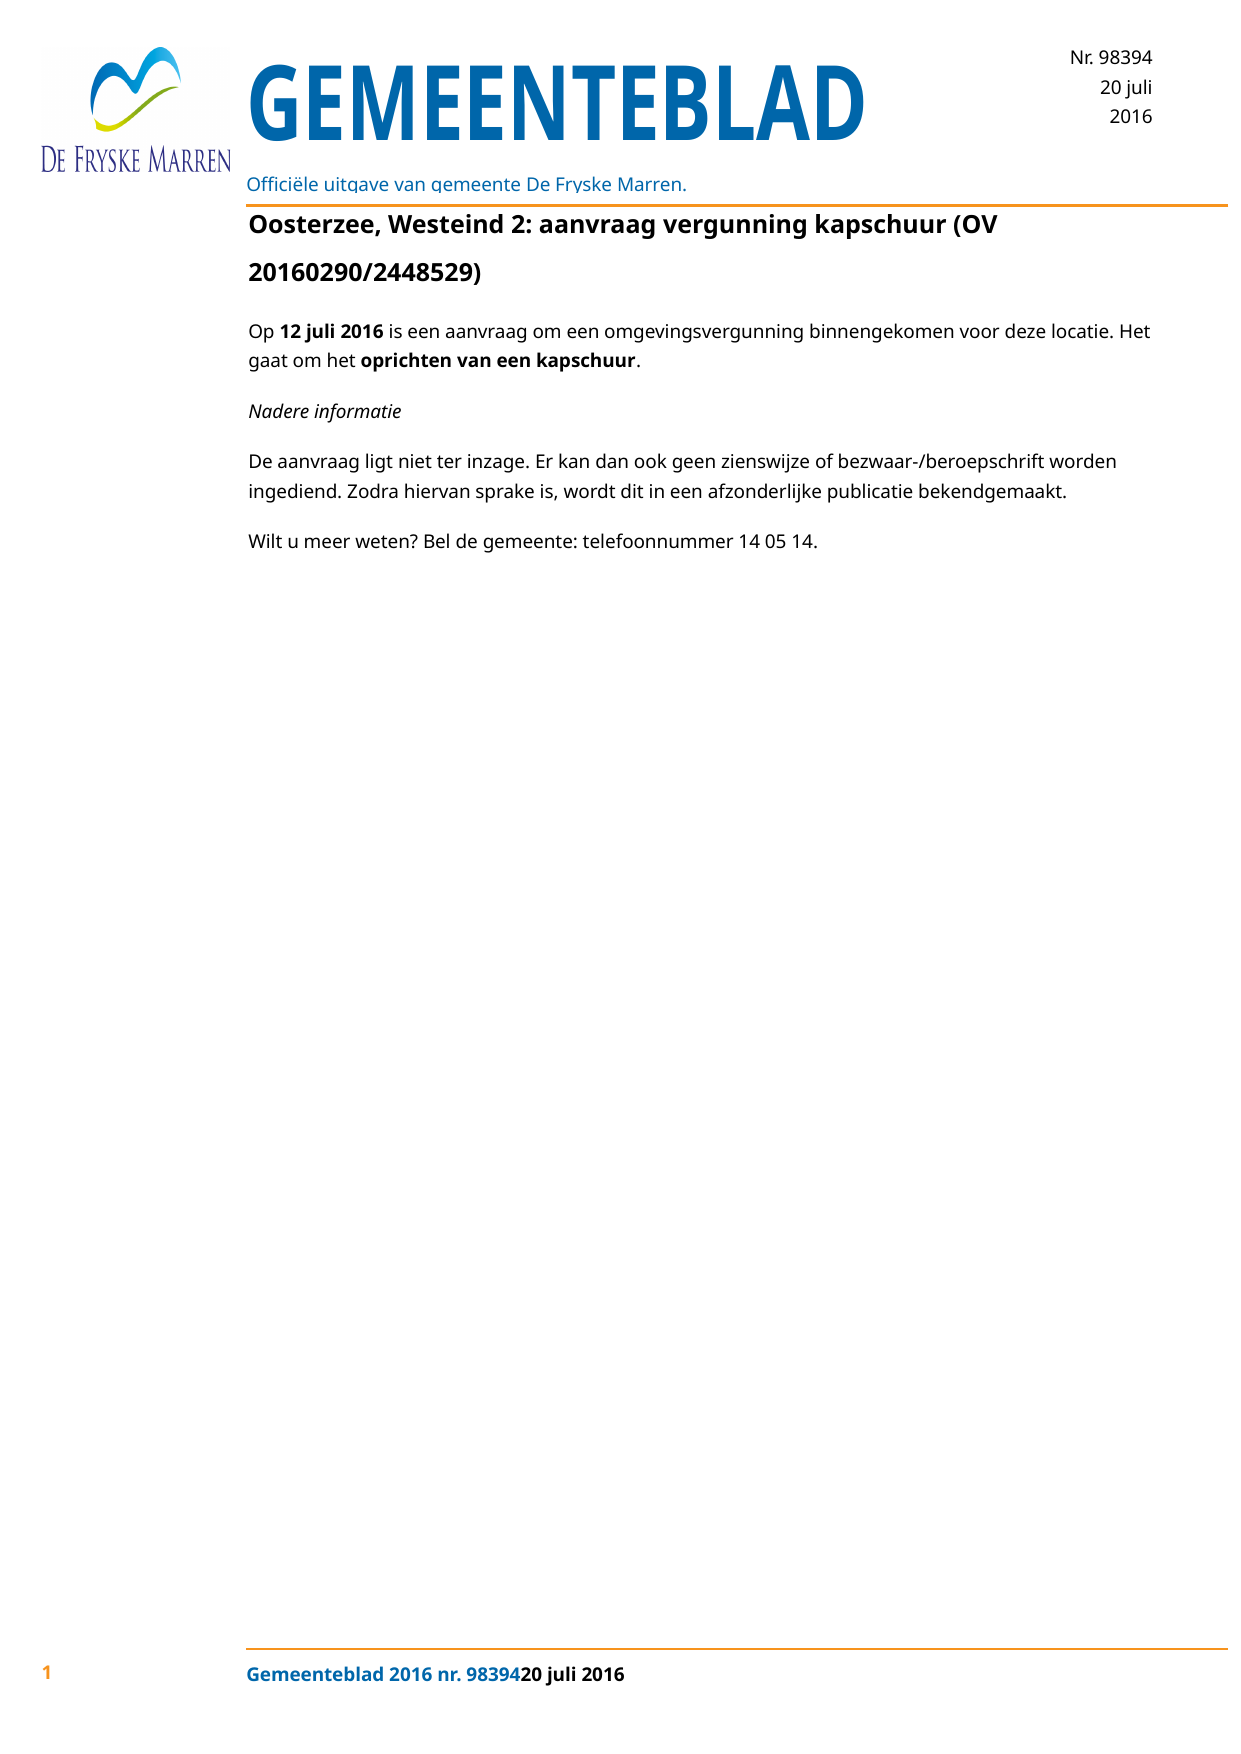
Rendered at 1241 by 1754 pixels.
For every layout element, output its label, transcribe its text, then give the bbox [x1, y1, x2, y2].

text Op 12 juli 2016 is een aanvraag om een omgevingsvergunning binnengekomen voor deze locatie. Het gaat om het oprichten van een kapschuur. [248, 318, 1152, 373]
text De aanvraag ligt niet ter inzage. Er kan dan ook geen zienswijze of bezwaar-/beroepschrift worden ingediend. Zodra hiervan sprake is, wordt dit in een afzonderlijke publicatie bekendgemaakt. [248, 448, 1152, 504]
text Nadere informatie [248, 398, 1152, 424]
picture [41, 47, 231, 172]
text Oosterzee, Westeind 2: aanvraag vergunning kapschuur (OV 20160290/2448529) [248, 207, 1152, 288]
text Wilt u meer weten? Bel de gemeente: telefoonnummer 14 05 14. [248, 528, 1152, 554]
